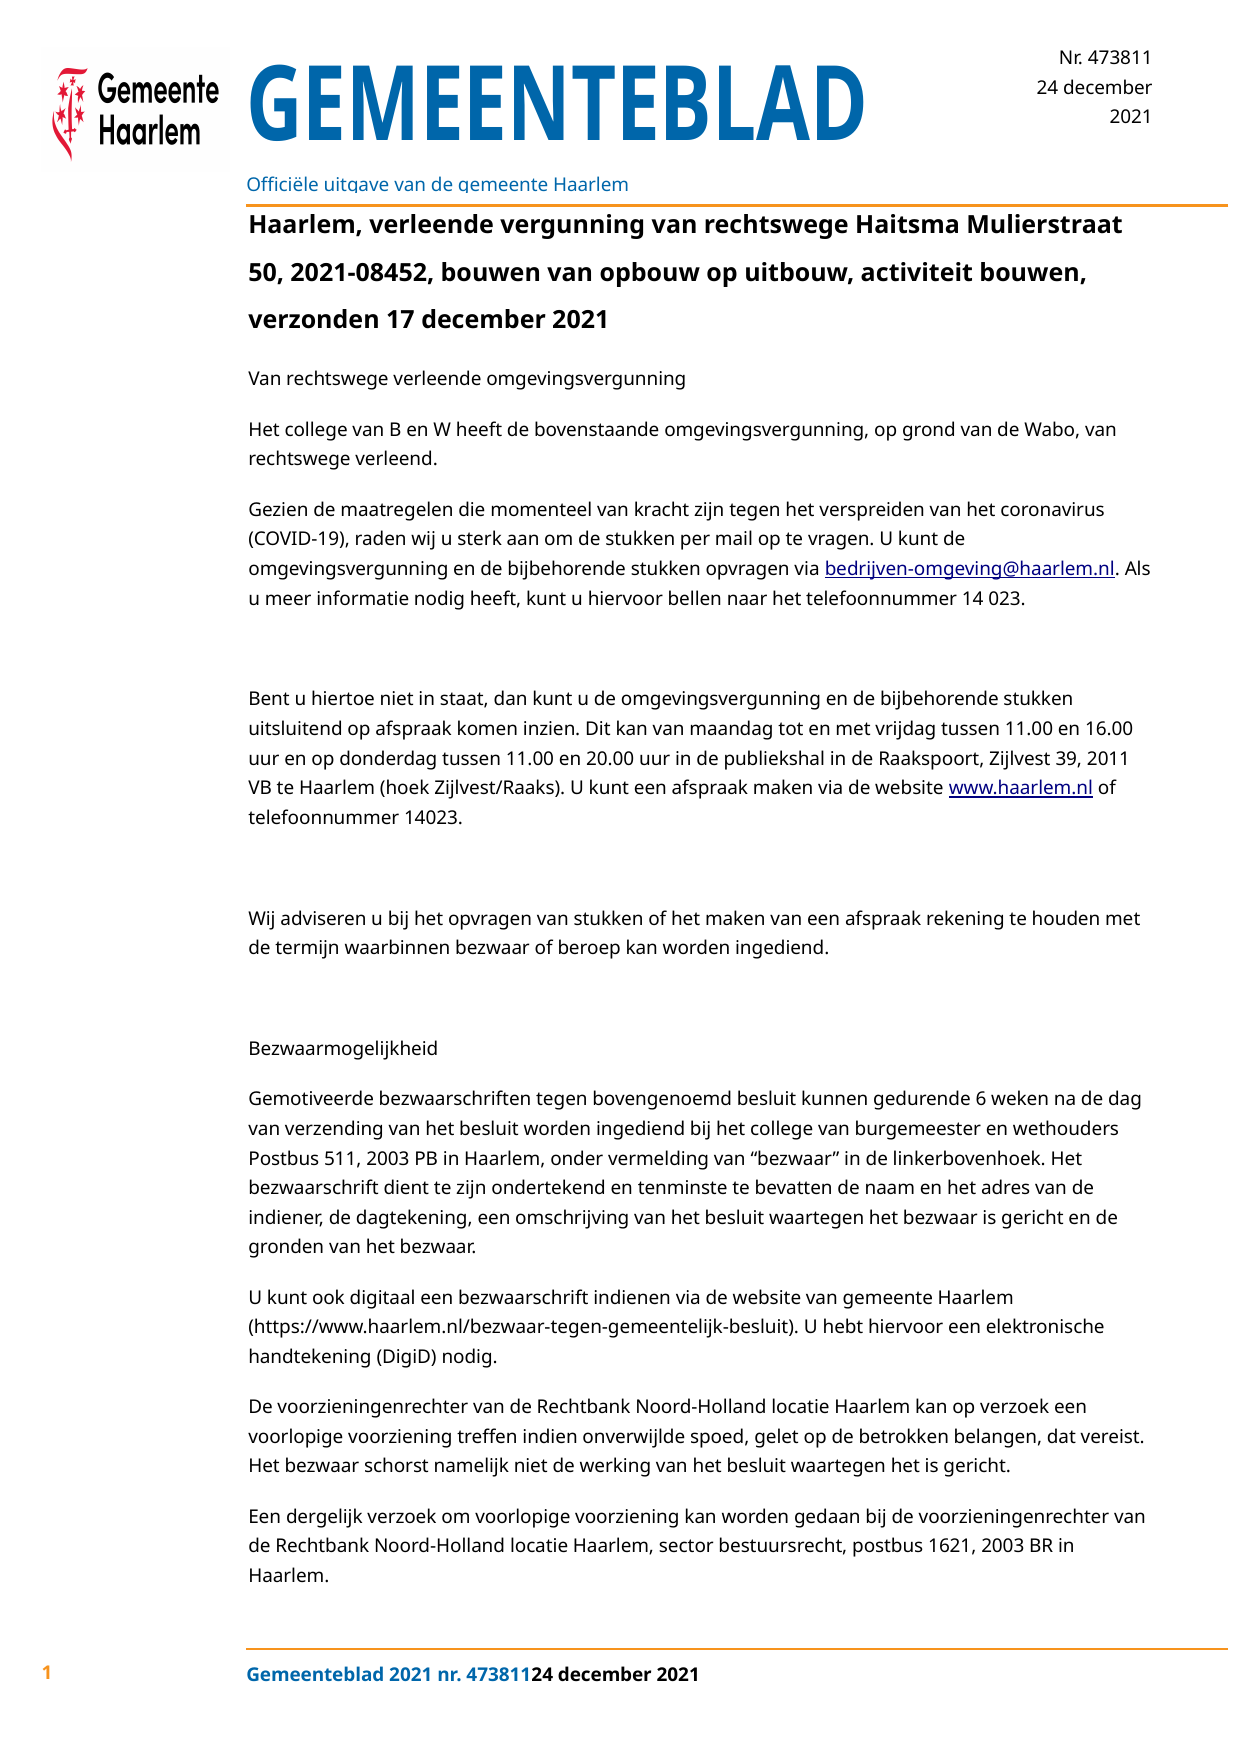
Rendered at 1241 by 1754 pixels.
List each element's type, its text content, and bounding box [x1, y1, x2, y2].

text U kunt ook digitaal een bezwaarschrift indienen via de website van gemeente Haarlem (https://www.haarlem.nl/bezwaar-tegen-gemeentelijk-besluit). U hebt hiervoor een elektronische handtekening (DigiD) nodig. [248, 1284, 1152, 1369]
text Een dergelijk verzoek om voorlopige voorziening kan worden gedaan bij de voorzieningenrechter van de Rechtbank Noord-Holland locatie Haarlem, sector bestuursrecht, postbus 1621, 2003 BR in Haarlem. [248, 1503, 1152, 1588]
text De voorzieningenrechter van de Rechtbank Noord-Holland locatie Haarlem kan op verzoek een voorlopige voorziening treffen indien onverwijlde spoed, gelet op de betrokken belangen, dat vereist. Het bezwaar schorst namelijk niet de werking van het besluit waartegen het is gericht. [248, 1393, 1152, 1478]
text Gemotiveerde bezwaarschriften tegen bovengenoemd besluit kunnen gedurende 6 weken na de dag van verzending van het besluit worden ingediend bij het college van burgemeester en wethouders Postbus 511, 2003 PB in Haarlem, onder vermelding van “bezwaar” in de linkerbovenhoek. Het bezwaarschrift dient te zijn ondertekend en tenminste te bevatten de naam en het adres van de indiener, de dagtekening, een omschrijving van het besluit waartegen het bezwaar is gericht en de gronden van het bezwaar. [248, 1086, 1152, 1259]
text Wij adviseren u bij het opvragen van stukken of het maken van een afspraak rekening te houden met de termijn waarbinnen bezwaar of beroep kan worden ingediend. [248, 905, 1152, 960]
text Haarlem, verleende vergunning van rechtswege Haitsma Mulierstraat 50, 2021-08452, bouwen van opbouw op uitbouw, activiteit bouwen, verzonden 17 december 2021 [248, 207, 1152, 336]
text Gezien de maatregelen die momenteel van kracht zijn tegen het verspreiden van het coronavirus (COVID-19), raden wij u sterk aan om de stukken per mail op te vragen. U kunt de omgevingsvergunning en de bijbehorende stukken opvragen via bedrijven-omgeving@haarlem.nl. Als u meer informatie nodig heeft, kunt u hiervoor bellen naar het telefoonnummer 14 023. [248, 496, 1152, 610]
text Van rechtswege verleende omgevingsvergunning [248, 366, 1152, 391]
text Het college van B en W heeft de bovenstaande omgevingsvergunning, op grond van de Wabo, van rechtswege verleend. [248, 416, 1152, 471]
text Bezwaarmogelijkheid [248, 1035, 1152, 1061]
picture [41, 47, 231, 172]
text Bent u hiertoe niet in staat, dan kunt u de omgevingsvergunning en de bijbehorende stukken uitsluitend op afspraak komen inzien. Dit kan van maandag tot en met vrijdag tussen 11.00 en 16.00 uur en op donderdag tussen 11.00 en 20.00 uur in de publiekshal in de Raakspoort, Zijlvest 39, 2011 VB te Haarlem (hoek Zijlvest/Raaks). U kunt een afspraak maken via de website www.haarlem.nl of telefoonnummer 14023. [248, 686, 1152, 829]
